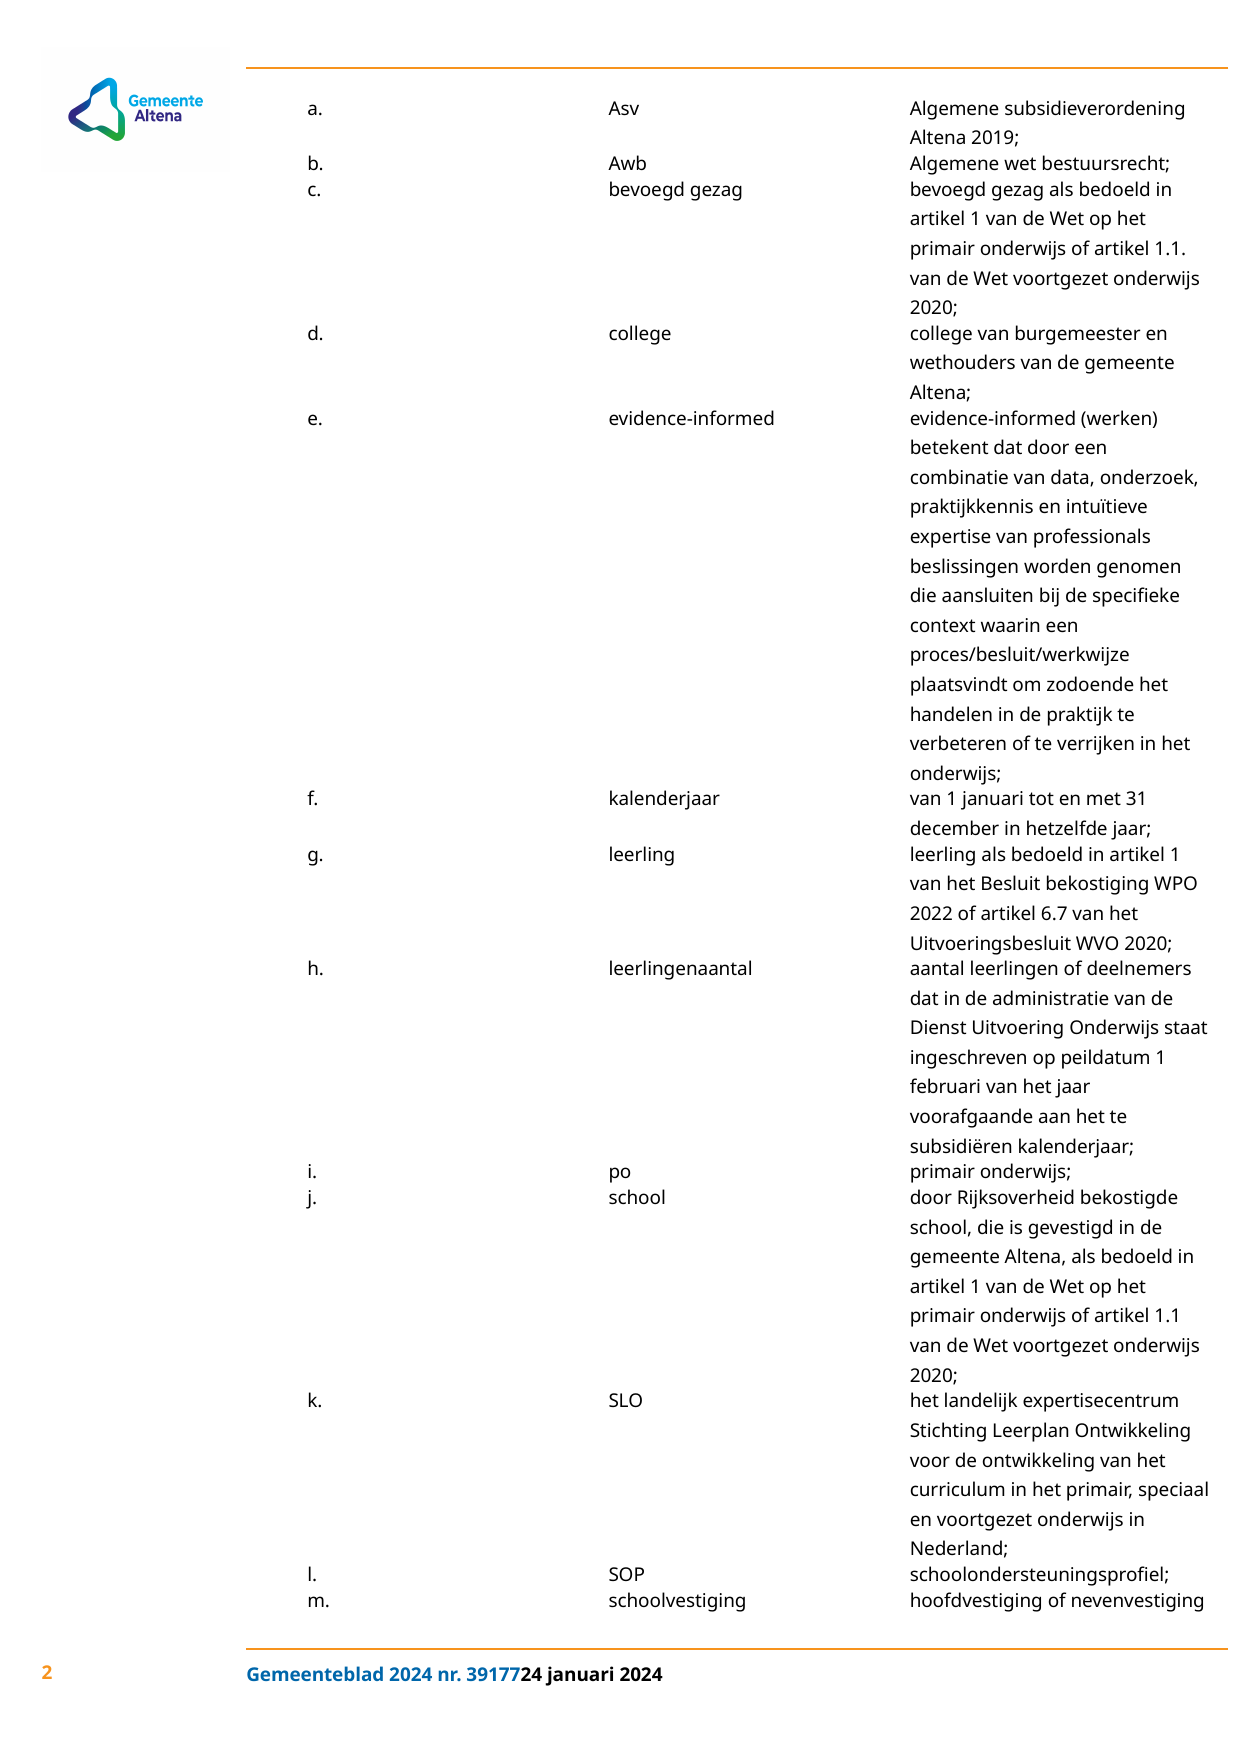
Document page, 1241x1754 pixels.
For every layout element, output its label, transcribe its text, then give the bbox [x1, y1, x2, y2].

table_cell leerling als bedoeld in artikel 1 van het Besluit bekostiging WPO 2022 of artikel 6.7 van het Uitvoeringsbesluit WVO 2020; [910, 841, 1211, 955]
table_cell Algemene wet bestuursrecht; [910, 150, 1211, 176]
table_cell schoolvestiging [608, 1587, 909, 1612]
table_cell j. [307, 1184, 608, 1388]
table_cell leerling [608, 841, 909, 955]
table_cell d. [307, 320, 608, 405]
table_cell evidence-informed (werken) betekent dat door een combinatie van data, onderzoek, praktijkkennis en intuïtieve expertise van professionals beslissingen worden genomen die aansluiten bij de specifieke context waarin een proces/besluit/werkwijze plaatsvindt om zodoende het handelen in de praktijk te verbeteren of te verrijken in het onderwijs; [910, 405, 1211, 786]
table_cell door Rijksoverheid bekostigde school, die is gevestigd in de gemeente Altena, als bedoeld in artikel 1 van de Wet op het primair onderwijs of artikel 1.1 van de Wet voortgezet onderwijs 2020; [910, 1184, 1211, 1388]
table_cell bevoegd gezag [608, 176, 909, 320]
table_cell SOP [608, 1561, 909, 1587]
table_cell po [608, 1159, 909, 1184]
table_cell g. [307, 841, 608, 955]
table_cell school [608, 1184, 909, 1388]
table_cell college van burgemeester en wethouders van de gemeente Altena; [910, 320, 1211, 405]
table_header a. [307, 95, 608, 150]
table_cell college [608, 320, 909, 405]
table_cell van 1 januari tot en met 31 december in hetzelfde jaar; [910, 786, 1211, 841]
table_cell b. [307, 150, 608, 176]
table_cell evidence-informed [608, 405, 909, 786]
table_cell schoolondersteuningsprofiel; [910, 1561, 1211, 1587]
table_cell c. [307, 176, 608, 320]
table_cell leerlingenaantal [608, 955, 909, 1159]
table_cell l. [307, 1561, 608, 1587]
table_cell primair onderwijs; [910, 1159, 1211, 1184]
table_cell SLO [608, 1388, 909, 1561]
table_cell i. [307, 1159, 608, 1184]
table_cell aantal leerlingen of deelnemers dat in de administratie van de Dienst Uitvoering Onderwijs staat ingeschreven op peildatum 1 februari van het jaar voorafgaande aan het te subsidiëren kalenderjaar; [910, 955, 1211, 1159]
table_cell h. [307, 955, 608, 1159]
table_cell k. [307, 1388, 608, 1561]
table_header Algemene subsidieverordening Altena 2019; [910, 95, 1211, 150]
table_cell f. [307, 786, 608, 841]
picture [41, 47, 231, 172]
table_cell bevoegd gezag als bedoeld in artikel 1 van de Wet op het primair onderwijs of artikel 1.1. van de Wet voortgezet onderwijs 2020; [910, 176, 1211, 320]
table_cell Awb [608, 150, 909, 176]
table_header Asv [608, 95, 909, 150]
table_cell e. [307, 405, 608, 786]
table_cell kalenderjaar [608, 786, 909, 841]
table_cell het landelijk expertisecentrum Stichting Leerplan Ontwikkeling voor de ontwikkeling van het curriculum in het primair, speciaal en voortgezet onderwijs in Nederland; [910, 1388, 1211, 1561]
table_cell m. [307, 1587, 608, 1612]
